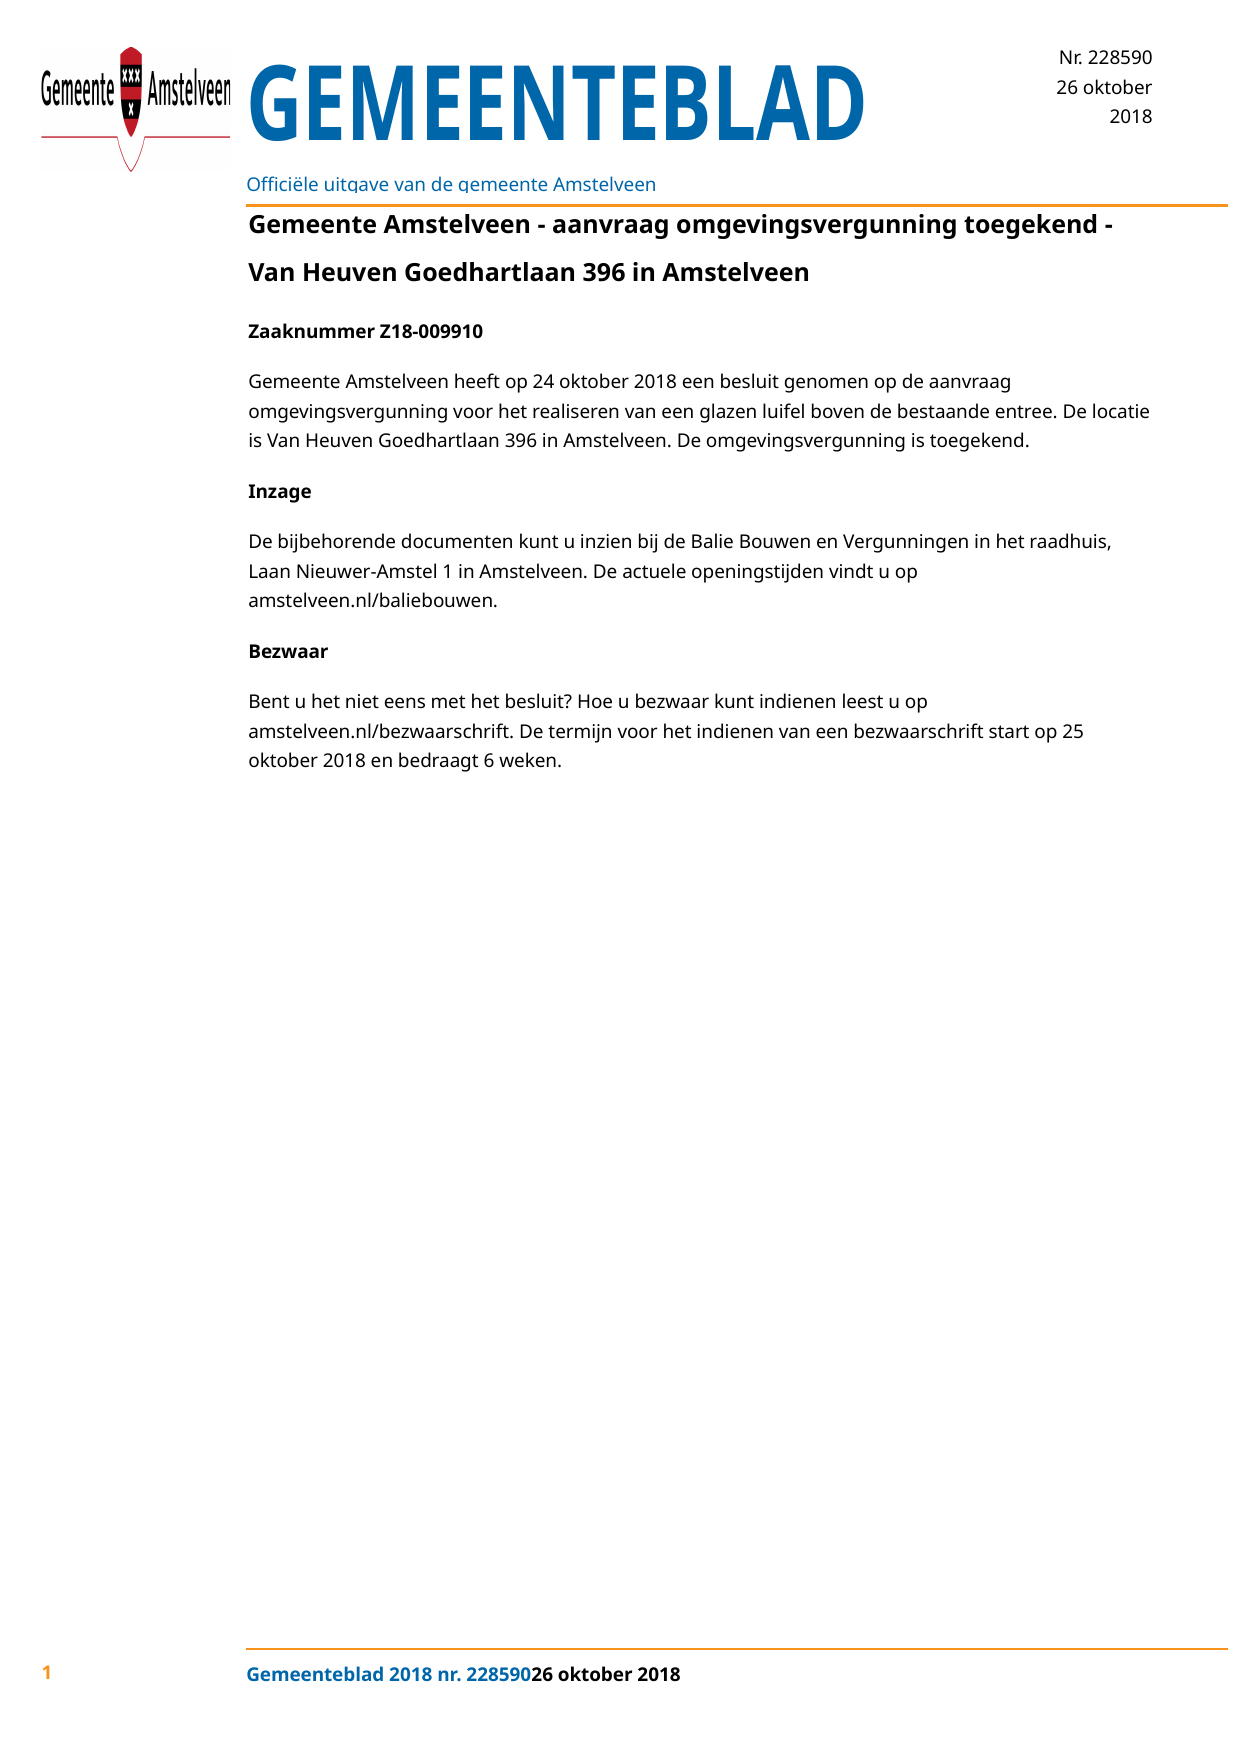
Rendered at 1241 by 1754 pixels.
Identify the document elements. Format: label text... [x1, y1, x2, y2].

text Gemeente Amstelveen heeft op 24 oktober 2018 een besluit genomen op de aanvraag omgevingsvergunning voor het realiseren van een glazen luifel boven de bestaande entree. De locatie is Van Heuven Goedhartlaan 396 in Amstelveen. De omgevingsvergunning is toegekend. [248, 368, 1152, 453]
text Bezwaar [248, 638, 1152, 664]
text Bent u het niet eens met het besluit? Hoe u bezwaar kunt indienen leest u op amstelveen.nl/bezwaarschrift. De termijn voor het indienen van een bezwaarschrift start op 25 oktober 2018 en bedraagt 6 weken. [248, 688, 1152, 773]
text Inzage [248, 478, 1152, 504]
text Gemeente Amstelveen - aanvraag omgevingsvergunning toegekend - Van Heuven Goedhartlaan 396 in Amstelveen [248, 207, 1152, 288]
text Zaaknummer Z18-009910 [248, 318, 1152, 344]
text De bijbehorende documenten kunt u inzien bij de Balie Bouwen en Vergunningen in het raadhuis, Laan Nieuwer-Amstel 1 in Amstelveen. De actuele openingstijden vindt u op amstelveen.nl/baliebouwen. [248, 528, 1152, 613]
picture [41, 47, 231, 172]
